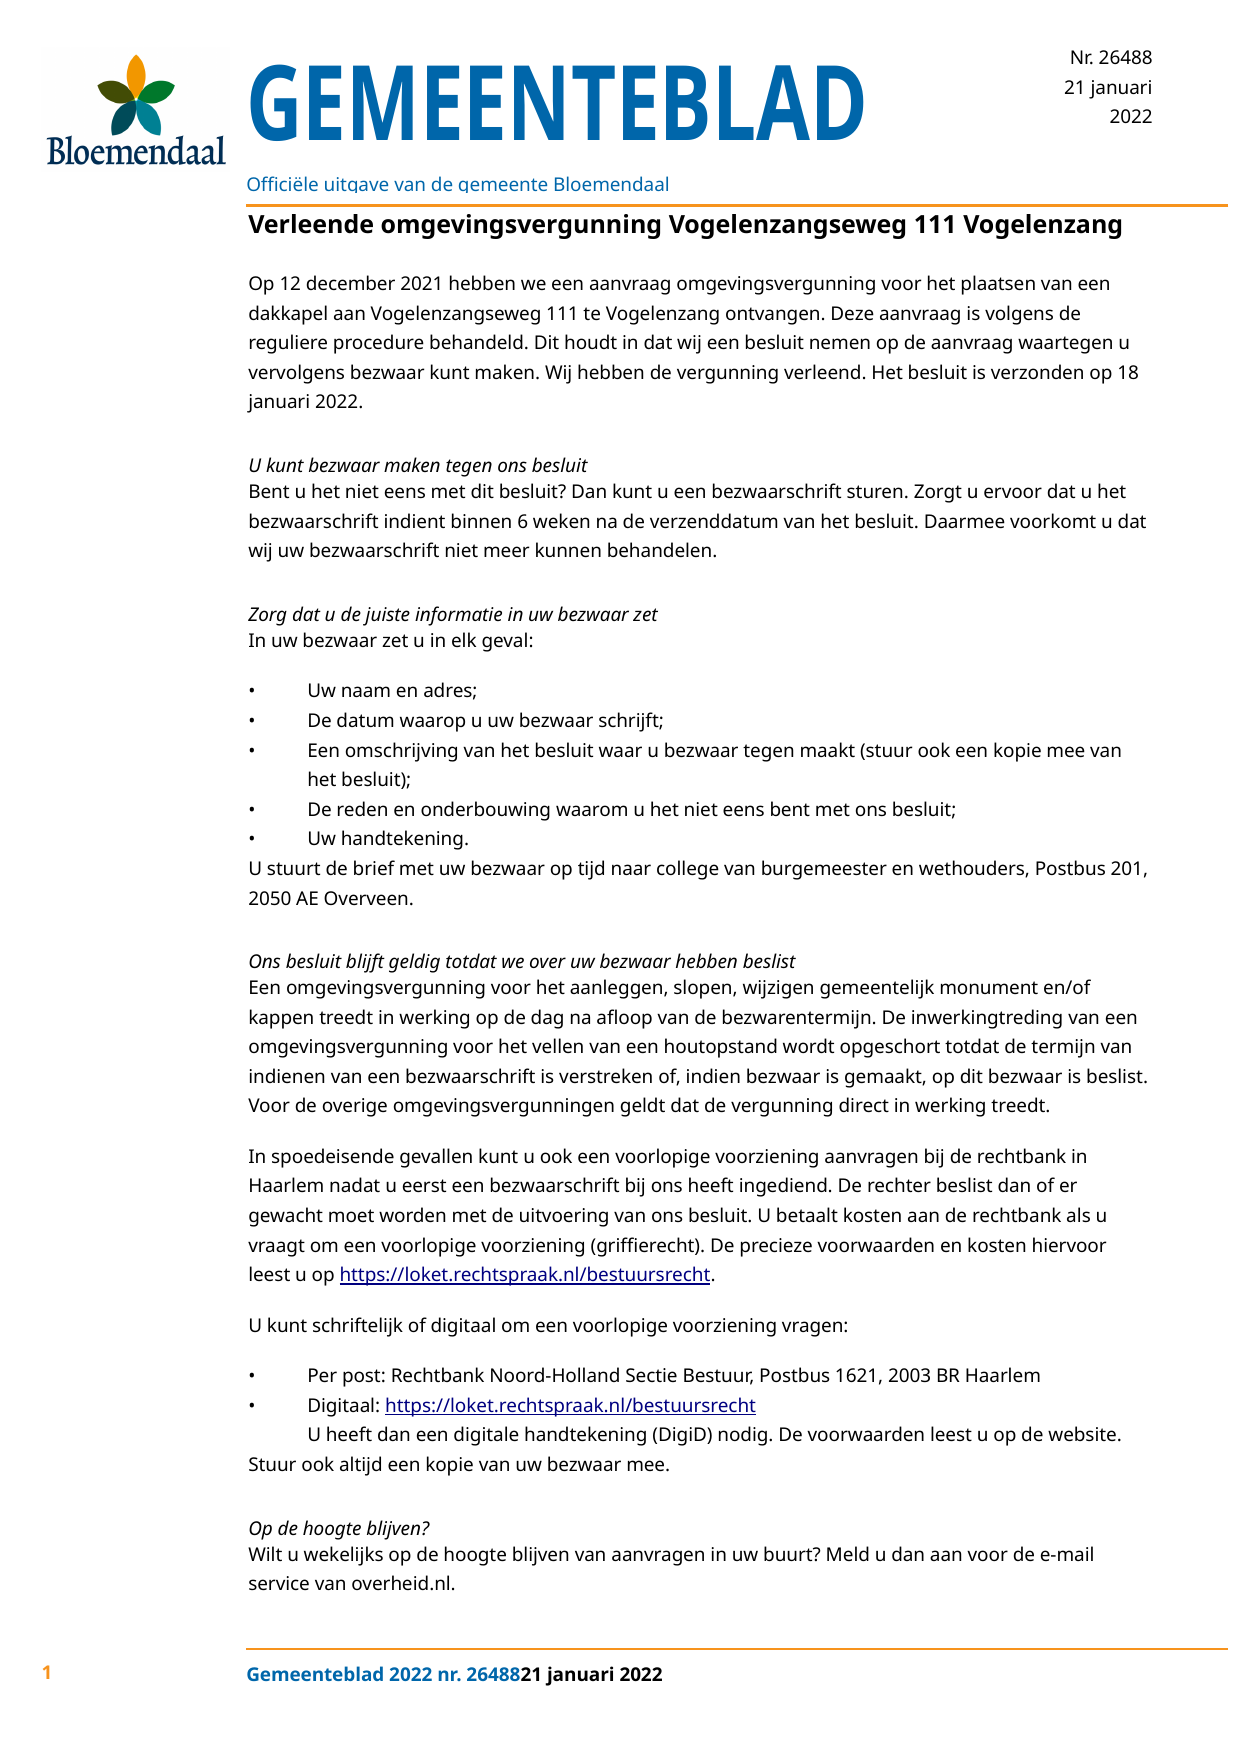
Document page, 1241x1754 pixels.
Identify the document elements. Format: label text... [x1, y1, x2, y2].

text Bent u het niet eens met dit besluit? Dan kunt u een bezwaarschrift sturen. Zorgt u ervoor dat u het bezwaarschrift indient binnen 6 weken na de verzenddatum van het besluit. Daarmee voorkomt u dat wij uw bezwaarschrift niet meer kunnen behandelen. [248, 478, 1152, 563]
text Wilt u wekelijks op de hoogte blijven van aanvragen in uw buurt? Meld u dan aan voor de e-mail service van overheid.nl. [248, 1541, 1152, 1596]
text U stuurt de brief met uw bezwaar op tijd naar college van burgemeester en wethouders, Postbus 201, 2050 AE Overveen. [248, 855, 1152, 910]
list Per post: Rechtbank Noord-Holland Sectie Bestuur, Postbus 1621, 2003 BR Haarlem [248, 1362, 1152, 1388]
list Digitaal: https://loket.rechtspraak.nl/bestuursrecht [248, 1392, 1152, 1418]
text In uw bezwaar zet u in elk geval: [248, 627, 1152, 653]
text Ons besluit blijft geldig totdat we over uw bezwaar hebben beslist [248, 949, 1152, 974]
text Een omgevingsvergunning voor het aanleggen, slopen, wijzigen gemeentelijk monument en/of kappen treedt in werking op de dag na afloop van de bezwarentermijn. De inwerkingtreding van een omgevingsvergunning voor het vellen van een houtopstand wordt opgeschort totdat de termijn van indienen van een bezwaarschrift is verstreken of, indien bezwaar is gemaakt, op dit bezwaar is beslist. Voor de overige omgevingsvergunningen geldt dat de vergunning direct in werking treedt. [248, 974, 1152, 1118]
text In spoedeisende gevallen kunt u ook een voorlopige voorziening aanvragen bij de rechtbank in Haarlem nadat u eerst een bezwaarschrift bij ons heeft ingediend. De rechter beslist dan of er gewacht moet worden met de uitvoering van ons besluit. U betaalt kosten aan de rechtbank als u vraagt om een voorlopige voorziening (griffierecht). De precieze voorwaarden en kosten hiervoor leest u op https://loket.rechtspraak.nl/bestuursrecht. [248, 1143, 1152, 1287]
text Verleende omgevingsvergunning Vogelenzangseweg 111 Vogelenzang [248, 207, 1152, 241]
picture [41, 47, 231, 172]
list Een omschrijving van het besluit waar u bezwaar tegen maakt (stuur ook een kopie mee van het besluit); [248, 737, 1152, 792]
text Stuur ook altijd een kopie van uw bezwaar mee. [248, 1451, 1152, 1477]
text Zorg dat u de juiste informatie in uw bezwaar zet [248, 601, 1152, 627]
text U kunt bezwaar maken tegen ons besluit [248, 453, 1152, 478]
list Uw handtekening. [248, 826, 1152, 851]
list Uw naam en adres; [248, 678, 1152, 703]
text Op 12 december 2021 hebben we een aanvraag omgevingsvergunning voor het plaatsen van een dakkapel aan Vogelenzangseweg 111 te Vogelenzang ontvangen. Deze aanvraag is volgens de reguliere procedure behandeld. Dit houdt in dat wij een besluit nemen op de aanvraag waartegen u vervolgens bezwaar kunt maken. Wij hebben de vergunning verleend. Het besluit is verzonden op 18 januari 2022. [248, 270, 1152, 414]
list U heeft dan een digitale handtekening (DigiD) nodig. De voorwaarden leest u op de website. [248, 1421, 1152, 1447]
text U kunt schriftelijk of digitaal om een voorlopige voorziening vragen: [248, 1312, 1152, 1338]
text Op de hoogte blijven? [248, 1515, 1152, 1541]
list De datum waarop u uw bezwaar schrijft; [248, 707, 1152, 733]
list De reden en onderbouwing waarom u het niet eens bent met ons besluit; [248, 796, 1152, 822]
